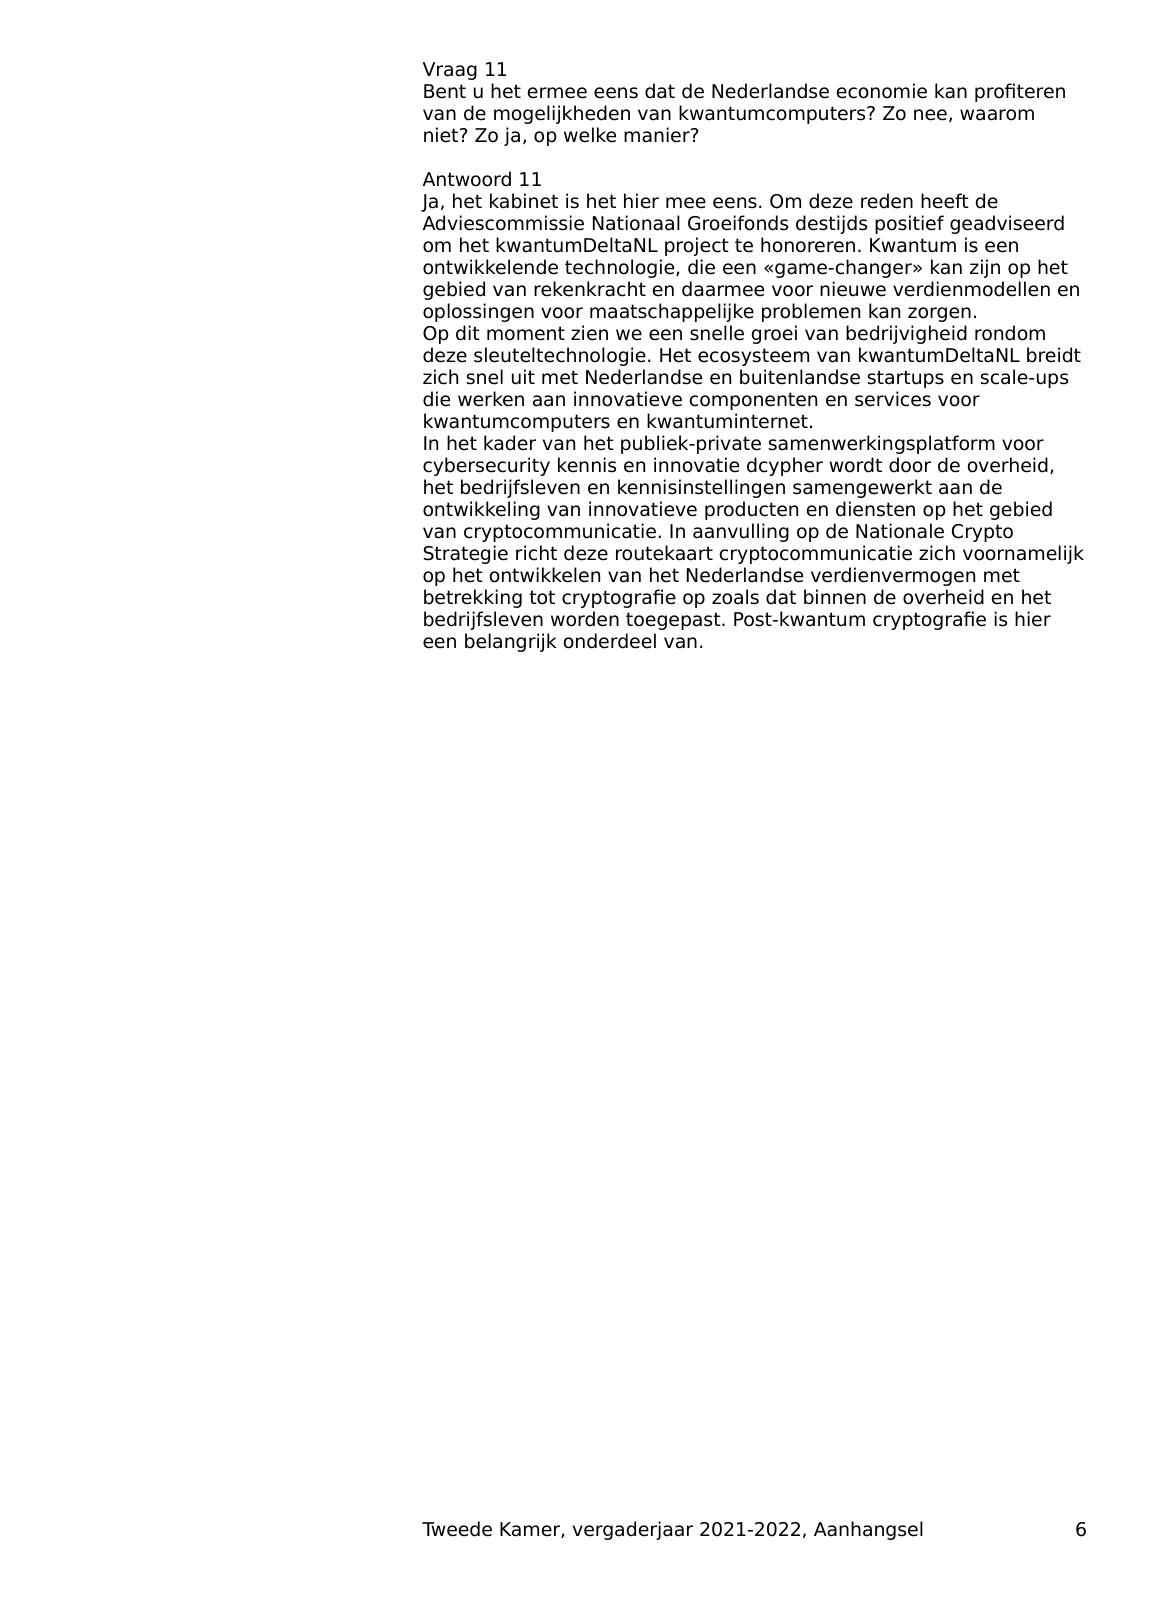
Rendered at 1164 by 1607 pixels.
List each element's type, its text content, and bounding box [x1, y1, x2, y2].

text Op dit moment zien we een snelle groei van bedrijvigheid rondom deze sleuteltechnologie. Het ecosysteem van kwantumDeltaNL breidt zich snel uit met Nederlandse en buitenlandse startups en scale-ups die werken aan innovatieve componenten en services voor kwantumcomputers en kwantuminternet. [422, 323, 1087, 433]
text In het kader van het publiek-private samenwerkingsplatform voor cybersecurity kennis en innovatie dcypher wordt door de overheid, het bedrijfsleven en kennisinstellingen samengewerkt aan de ontwikkeling van innovatieve producten en diensten op het gebied van cryptocommunicatie. In aanvulling op de Nationale Crypto Strategie richt deze routekaart cryptocommunicatie zich voornamelijk op het ontwikkelen van het Nederlandse verdienvermogen met betrekking tot cryptografie op zoals dat binnen de overheid en het bedrijfsleven worden toegepast. Post-kwantum cryptografie is hier een belangrijk onderdeel van. [422, 433, 1087, 653]
text Ja, het kabinet is het hier mee eens. Om deze reden heeft de Adviescommissie Nationaal Groeifonds destijds positief geadviseerd om het kwantumDeltaNL project te honoreren. Kwantum is een ontwikkelende technologie, die een «game-changer» kan zijn op het gebied van rekenkracht en daarmee voor nieuwe verdienmodellen en oplossingen voor maatschappelijke problemen kan zorgen. [422, 191, 1087, 323]
text Bent u het ermee eens dat de Nederlandse economie kan profiteren van de mogelijkheden van kwantumcomputers? Zo nee, waarom niet? Zo ja, op welke manier? [422, 81, 1087, 147]
text Vraag 11 [422, 59, 1087, 81]
text Antwoord 11 [422, 169, 1087, 191]
